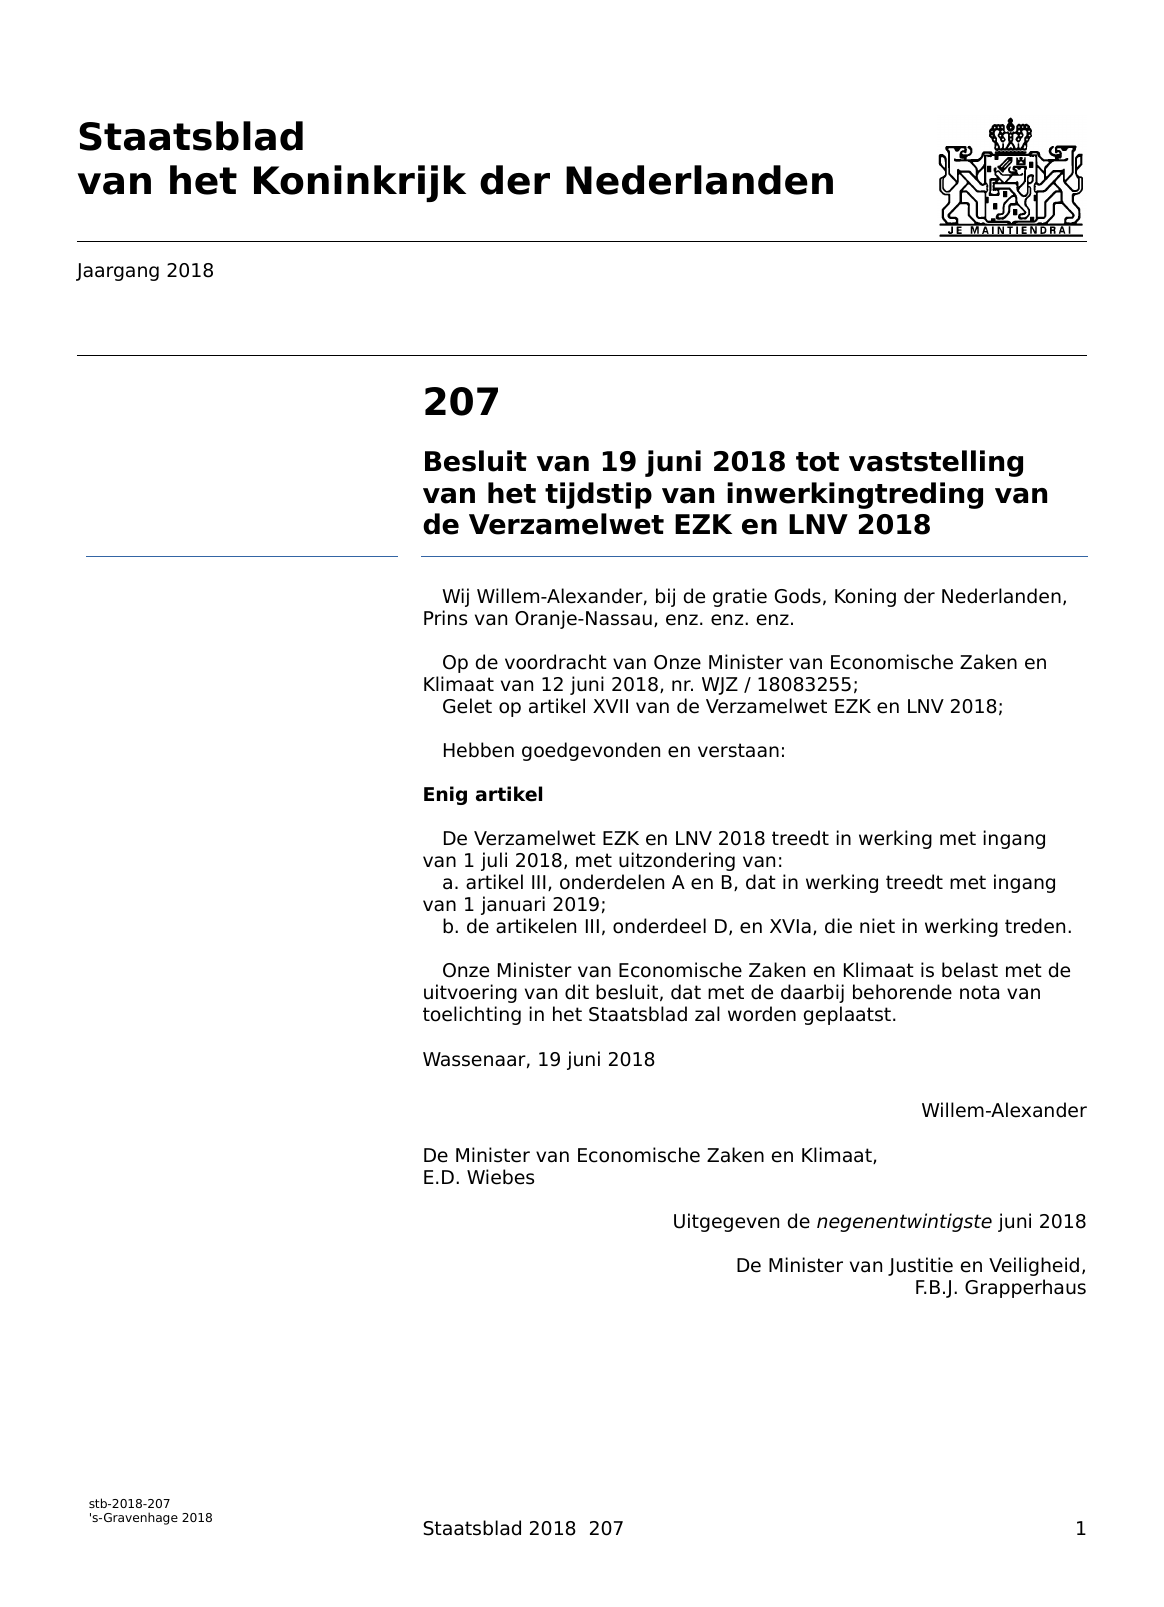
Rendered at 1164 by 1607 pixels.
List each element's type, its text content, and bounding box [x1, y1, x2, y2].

text Uitgegeven de negenentwintigste juni 2018 [422, 1211, 1087, 1233]
text stb-2018-207 [88, 1497, 323, 1511]
text Hebben goedgevonden en verstaan: [422, 740, 1087, 762]
text Gelet op artikel XVII van de Verzamelwet EZK en LNV 2018; [422, 696, 1087, 718]
subtitle Enig artikel [422, 784, 1087, 806]
subtitle 207 [422, 381, 1087, 424]
text De Minister van Justitie en Veiligheid, F.B.J. Grapperhaus [422, 1255, 1087, 1299]
picture [936, 115, 1087, 240]
text Onze Minister van Economische Zaken en Klimaat is belast met de uitvoering van dit besluit, dat met de daarbij behorende nota van toelichting in het Staatsblad zal worden geplaatst. [422, 960, 1087, 1026]
text Wij Willem-Alexander, bij de gratie Gods, Koning der Nederlanden, Prins van Oranje-Nassau, enz. enz. enz. [422, 586, 1087, 629]
text Besluit van 19 juni 2018 tot vaststelling van het tijdstip van inwerkingtreding van de Verzamelwet EZK en LNV 2018 [422, 447, 1087, 541]
text Wassenaar, 19 juni 2018 [422, 1048, 1087, 1070]
text a. artikel III, onderdelen A en B, dat in werking treedt met ingang van 1 januari 2019; [422, 872, 1087, 916]
text 's-Gravenhage 2018 [88, 1511, 323, 1525]
text Op de voordracht van Onze Minister van Economische Zaken en Klimaat van 12 juni 2018, nr. WJZ / 18083255; [422, 652, 1087, 696]
text De Minister van Economische Zaken en Klimaat, E.D. Wiebes [422, 1144, 1087, 1188]
table_cell Jaargang 2018 [77, 242, 1087, 355]
table_header [886, 100, 1087, 241]
table_header Staatsblad van het Koninkrijk der Nederlanden [77, 100, 886, 241]
text Willem-Alexander [422, 1100, 1087, 1122]
text b. de artikelen III, onderdeel D, en XVIa, die niet in werking treden. [422, 916, 1087, 938]
text De Verzamelwet EZK en LNV 2018 treedt in werking met ingang van 1 juli 2018, met uitzondering van: [422, 828, 1087, 872]
